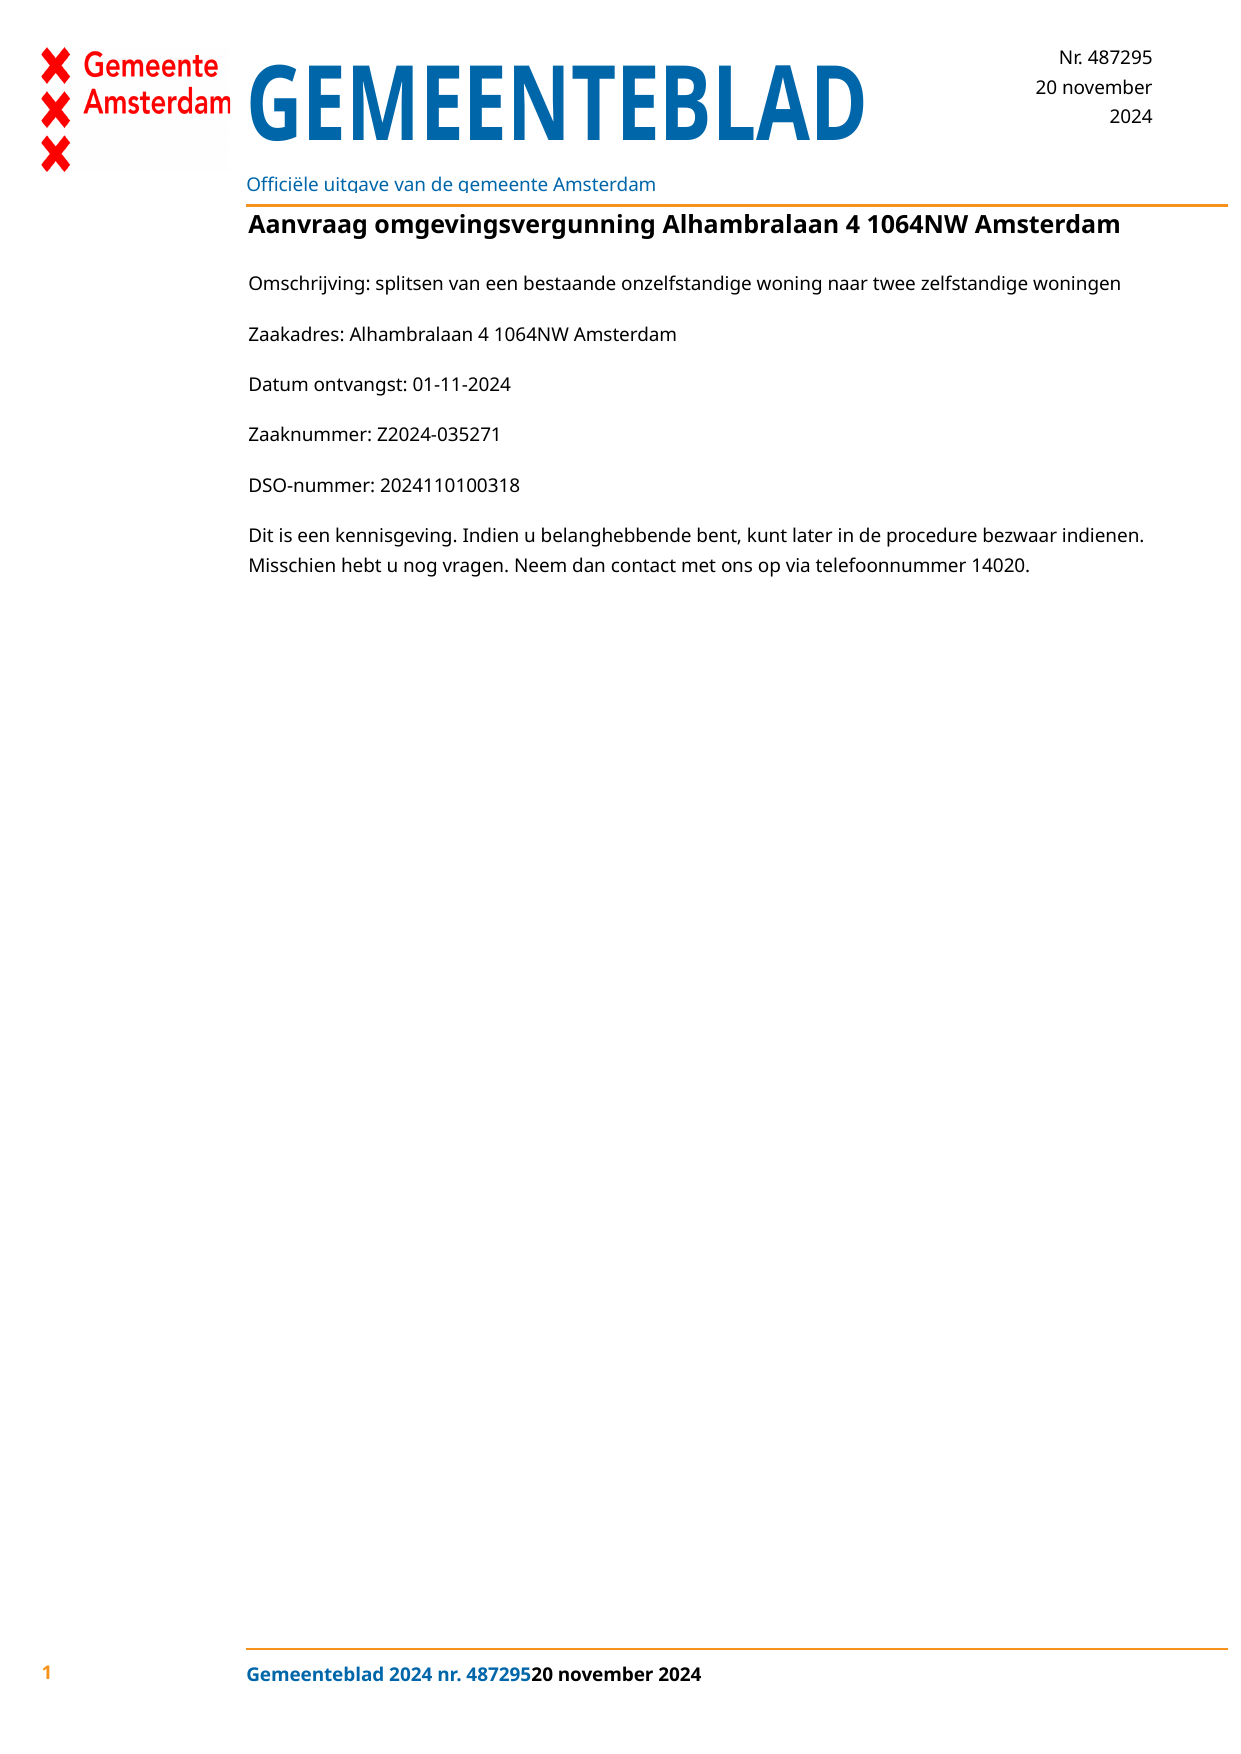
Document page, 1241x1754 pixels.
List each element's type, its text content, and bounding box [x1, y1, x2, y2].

text Zaaknummer: Z2024-035271 [248, 422, 1152, 447]
text Omschrijving: splitsen van een bestaande onzelfstandige woning naar twee zelfstandige woningen [248, 270, 1152, 296]
text DSO-nummer: 2024110100318 [248, 472, 1152, 498]
picture [41, 47, 231, 172]
text Dit is een kennisgeving. Indien u belanghebbende bent, kunt later in de procedure bezwaar indienen. Misschien hebt u nog vragen. Neem dan contact met ons op via telefoonnummer 14020. [248, 522, 1152, 578]
text Datum ontvangst: 01-11-2024 [248, 371, 1152, 397]
text Zaakadres: Alhambralaan 4 1064NW Amsterdam [248, 321, 1152, 346]
text Aanvraag omgevingsvergunning Alhambralaan 4 1064NW Amsterdam [248, 207, 1152, 241]
